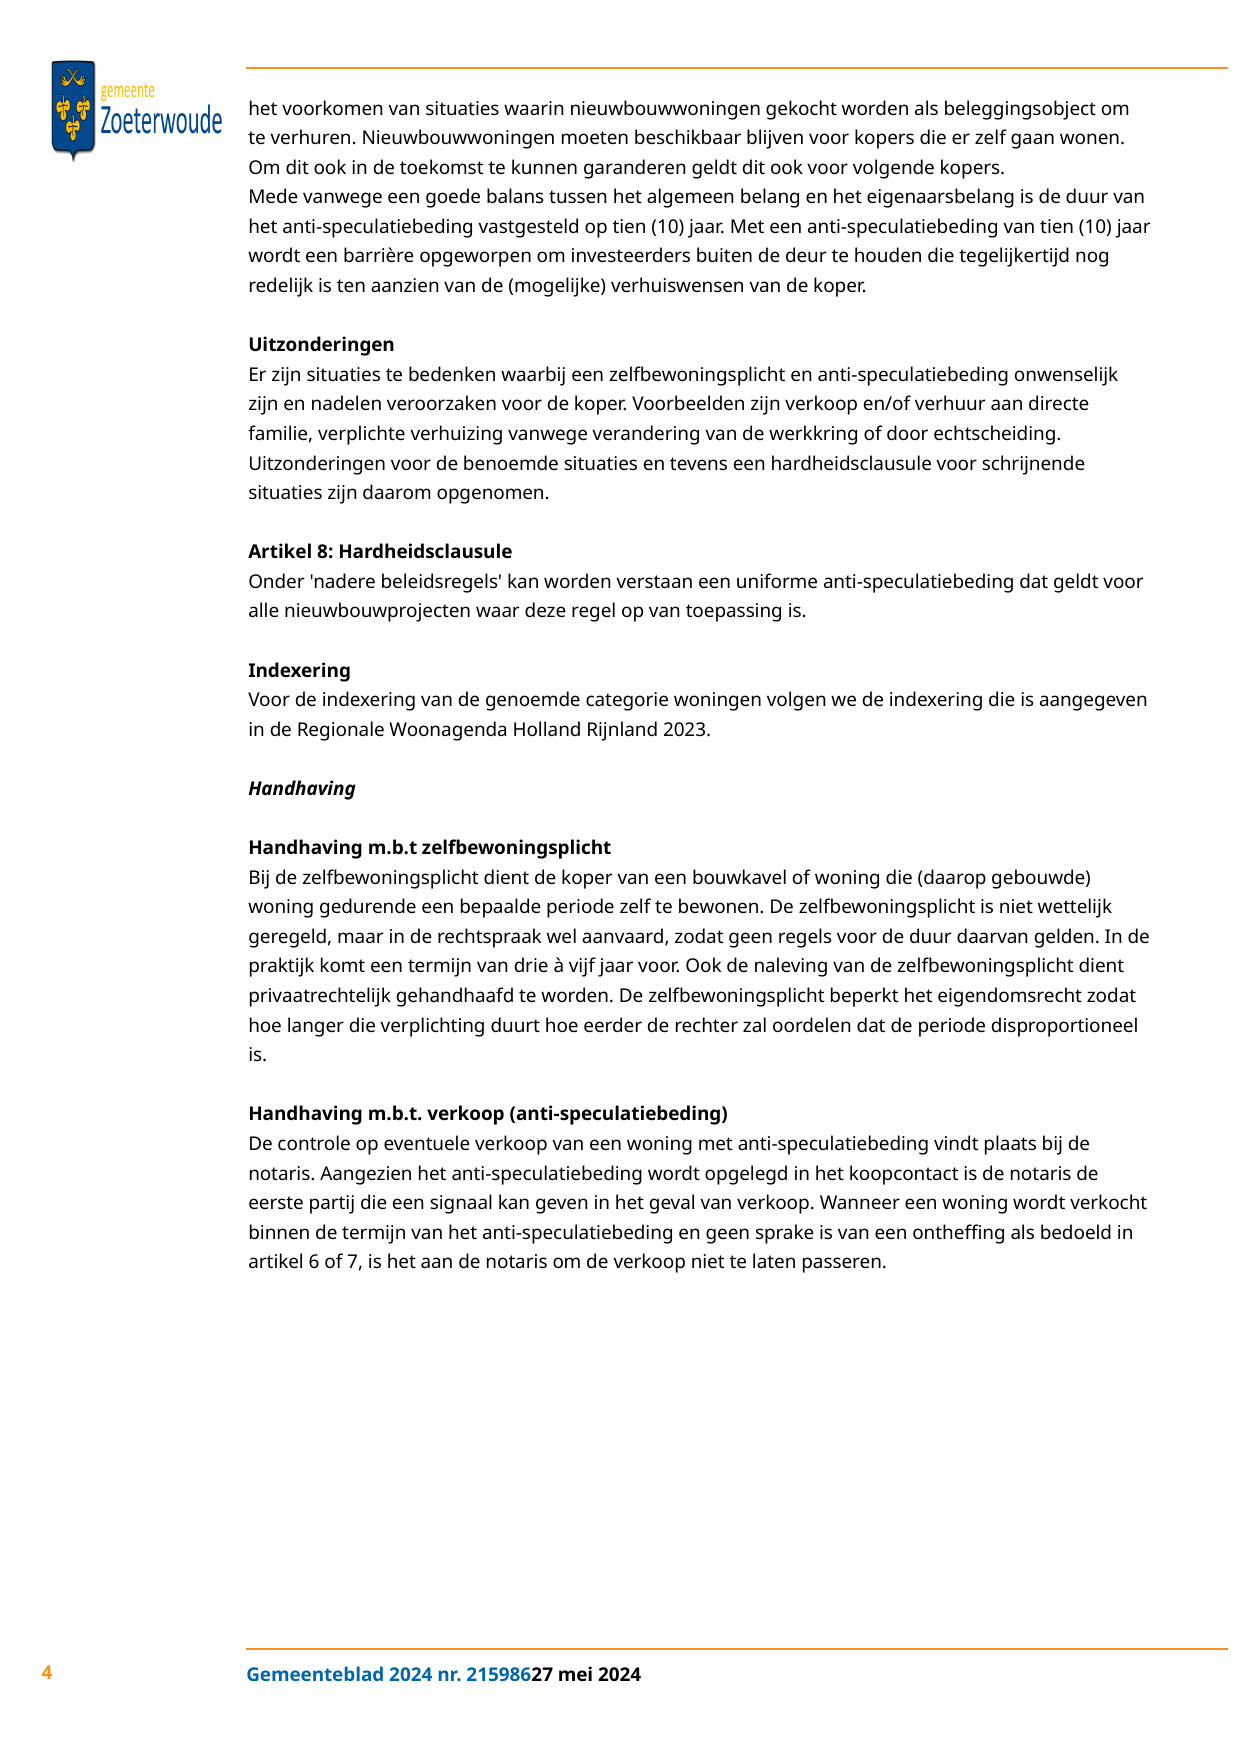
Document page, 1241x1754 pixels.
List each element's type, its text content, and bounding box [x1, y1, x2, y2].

picture [41, 47, 231, 172]
text Er zijn situaties te bedenken waarbij een zelfbewoningsplicht en anti-speculatiebeding onwenselijk zijn en nadelen veroorzaken voor de koper. Voorbeelden zijn verkoop en/of verhuur aan directe familie, verplichte verhuizing vanwege verandering van de werkkring of door echtscheiding. Uitzonderingen voor de benoemde situaties en tevens een hardheidsclausule voor schrijnende situaties zijn daarom opgenomen. [248, 361, 1152, 505]
text het voorkomen van situaties waarin nieuwbouwwoningen gekocht worden als beleggingsobject om te verhuren. Nieuwbouwwoningen moeten beschikbaar blijven voor kopers die er zelf gaan wonen. Om dit ook in de toekomst te kunnen garanderen geldt dit ook voor volgende kopers. [248, 95, 1152, 180]
text Mede vanwege een goede balans tussen het algemeen belang en het eigenaarsbelang is de duur van het anti-speculatiebeding vastgesteld op tien (10) jaar. Met een anti-speculatiebeding van tien (10) jaar wordt een barrière opgeworpen om investeerders buiten de deur te houden die tegelijkertijd nog redelijk is ten aanzien van de (mogelijke) verhuiswensen van de koper. [248, 183, 1152, 298]
text Bij de zelfbewoningsplicht dient de koper van een bouwkavel of woning die (daarop gebouwde) woning gedurende een bepaalde periode zelf te bewonen. De zelfbewoningsplicht is niet wettelijk geregeld, maar in de rechtspraak wel aanvaard, zodat geen regels voor de duur daarvan gelden. In de praktijk komt een termijn van drie à vijf jaar voor. Ook de naleving van de zelfbewoningsplicht dient privaatrechtelijk gehandhaafd te worden. De zelfbewoningsplicht beperkt het eigendomsrecht zodat hoe langer die verplichting duurt hoe eerder de rechter zal oordelen dat de periode disproportioneel is. [248, 864, 1152, 1067]
text Onder 'nadere beleidsregels' kan worden verstaan een uniforme anti-speculatiebeding dat geldt voor alle nieuwbouwprojecten waar deze regel op van toepassing is. [248, 568, 1152, 623]
text Uitzonderingen [248, 331, 1152, 357]
text Indexering [248, 657, 1152, 683]
text Handhaving m.b.t. verkoop (anti-speculatiebeding) [248, 1101, 1152, 1126]
text Artikel 8: Hardheidsclausule [248, 538, 1152, 564]
text Handhaving m.b.t zelfbewoningsplicht [248, 834, 1152, 860]
text Handhaving [248, 775, 1152, 801]
text Voor de indexering van de genoemde categorie woningen volgen we de indexering die is aangegeven in de Regionale Woonagenda Holland Rijnland 2023. [248, 686, 1152, 742]
text De controle op eventuele verkoop van een woning met anti-speculatiebeding vindt plaats bij de notaris. Aangezien het anti-speculatiebeding wordt opgelegd in het koopcontact is de notaris de eerste partij die een signaal kan geven in het geval van verkoop. Wanneer een woning wordt verkocht binnen de termijn van het anti-speculatiebeding en geen sprake is van een ontheffing als bedoeld in artikel 6 of 7, is het aan de notaris om de verkoop niet te laten passeren. [248, 1130, 1152, 1274]
